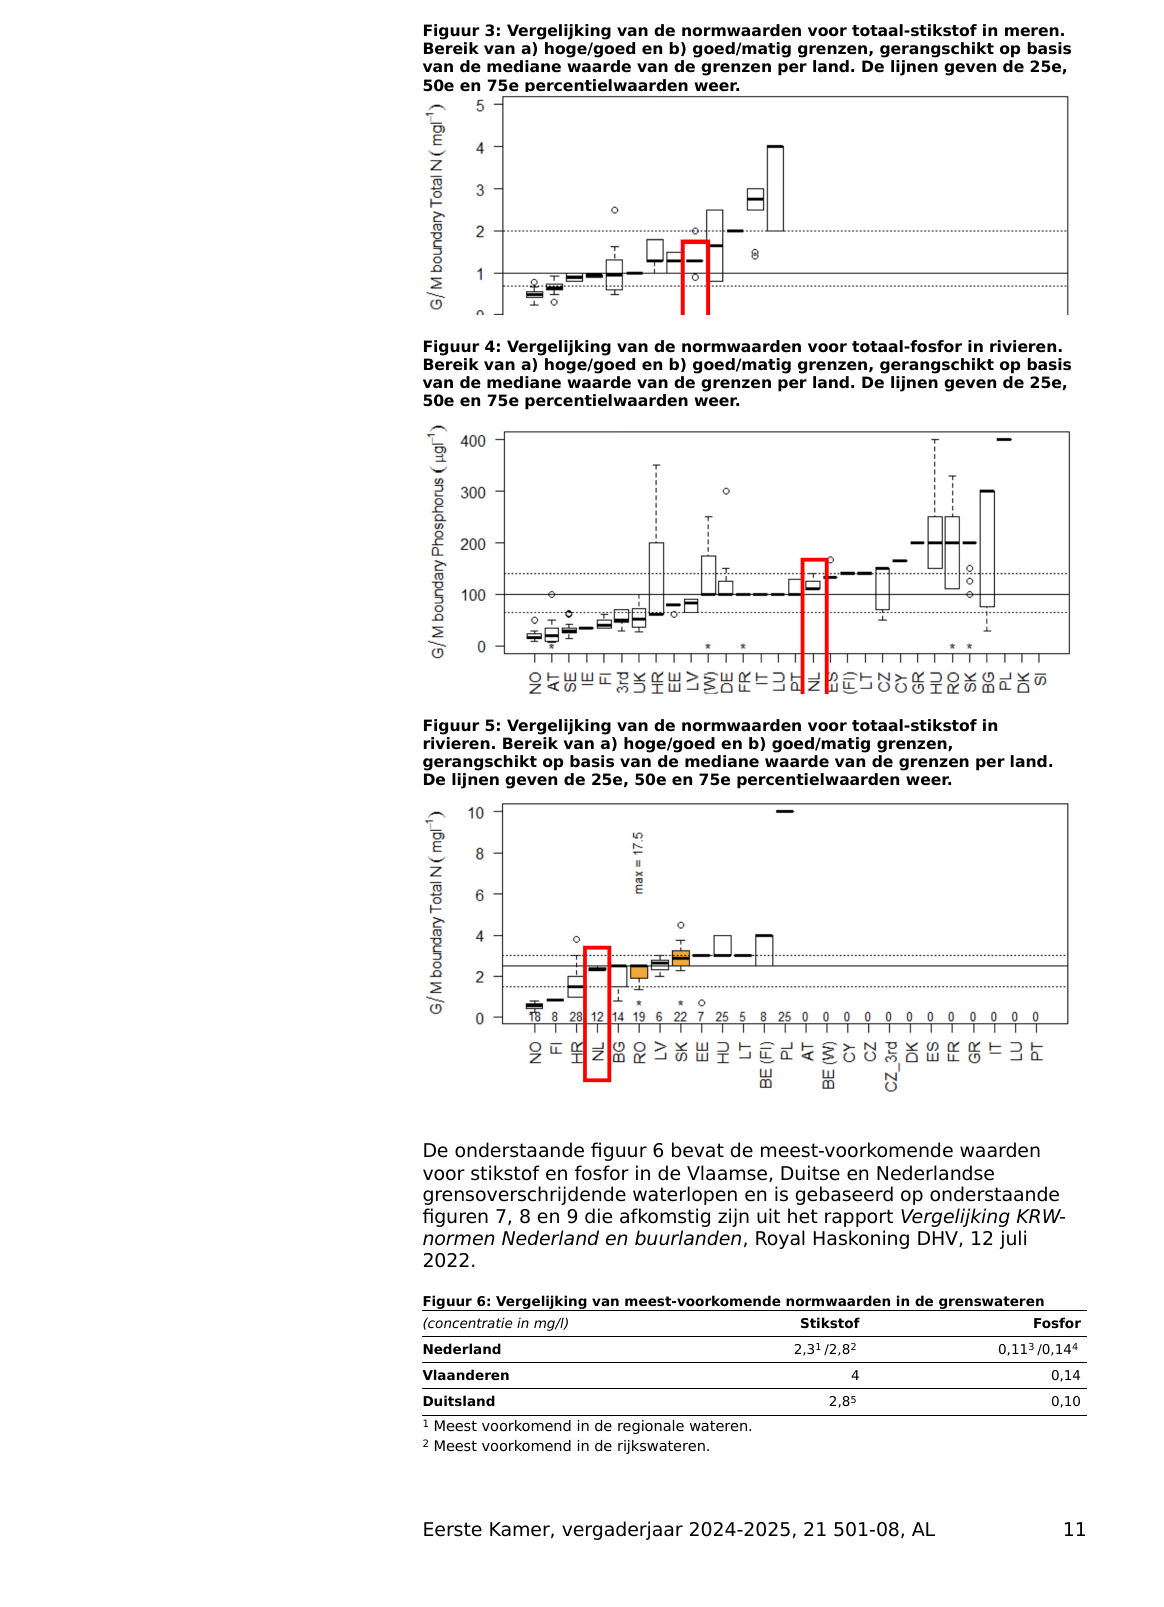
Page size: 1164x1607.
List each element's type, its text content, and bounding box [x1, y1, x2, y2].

table_cell 4 [644, 1363, 865, 1388]
table_cell 2,85 [644, 1389, 865, 1414]
table_cell 0,113/0,144 [865, 1337, 1087, 1362]
text Figuur 4: Vergelijking van de normwaarden voor totaal-fosfor in rivieren. Bereik van a) hoge/goed en b) goed/matig grenzen, gerangschikt op basis van de mediane waarde van de grenzen per land. De lijnen geven de 25e, 50e en 75e percentielwaarden weer. [422, 338, 1072, 410]
picture [422, 421, 1072, 694]
table_cell 0,10 [865, 1389, 1087, 1414]
table_cell Fosfor [865, 1311, 1087, 1336]
table_cell (concentratie in mg/l) [422, 1311, 644, 1336]
text Figuur 5: Vergelijking van de normwaarden voor totaal-stikstof in rivieren. Bereik van a) hoge/goed en b) goed/matig grenzen, gerangschikt op basis van de mediane waarde van de grenzen per land. De lijnen geven de 25e, 50e en 75e percentielwaarden weer. [422, 717, 1072, 789]
table_cell 0,14 [865, 1363, 1087, 1388]
text De onderstaande figuur 6 bevat de meest-voorkomende waarden voor stikstof en fosfor in de Vlaamse, Duitse en Nederlandse grensoverschrijdende waterlopen en is gebaseerd op onderstaande figuren 7, 8 en 9 die afkomstig zijn uit het rapport Vergelijking KRW-normen Nederland en buurlanden, Royal Haskoning DHV, 12 juli 2022. [422, 1140, 1087, 1272]
table_cell Stikstof [644, 1311, 865, 1336]
table_cell 1 Meest voorkomend in de regionale wateren. 2 Meest voorkomend in de rijkswateren. [422, 1416, 1087, 1455]
table_cell Vlaanderen [422, 1363, 644, 1388]
table_cell Nederland [422, 1337, 644, 1362]
table_header Figuur 6: Vergelijking van meest-voorkomende normwaarden in de grenswateren [422, 1294, 1087, 1310]
picture [422, 92, 1072, 315]
picture [422, 801, 1072, 1097]
text Figuur 3: Vergelijking van de normwaarden voor totaal-stikstof in meren. Bereik van a) hoge/goed en b) goed/matig grenzen, gerangschikt op basis van de mediane waarde van de grenzen per land. De lijnen geven de 25e, 50e en 75e percentielwaarden weer. [422, 22, 1072, 92]
table_cell 2,31/2,82 [644, 1337, 865, 1362]
table_cell Duitsland [422, 1389, 644, 1414]
